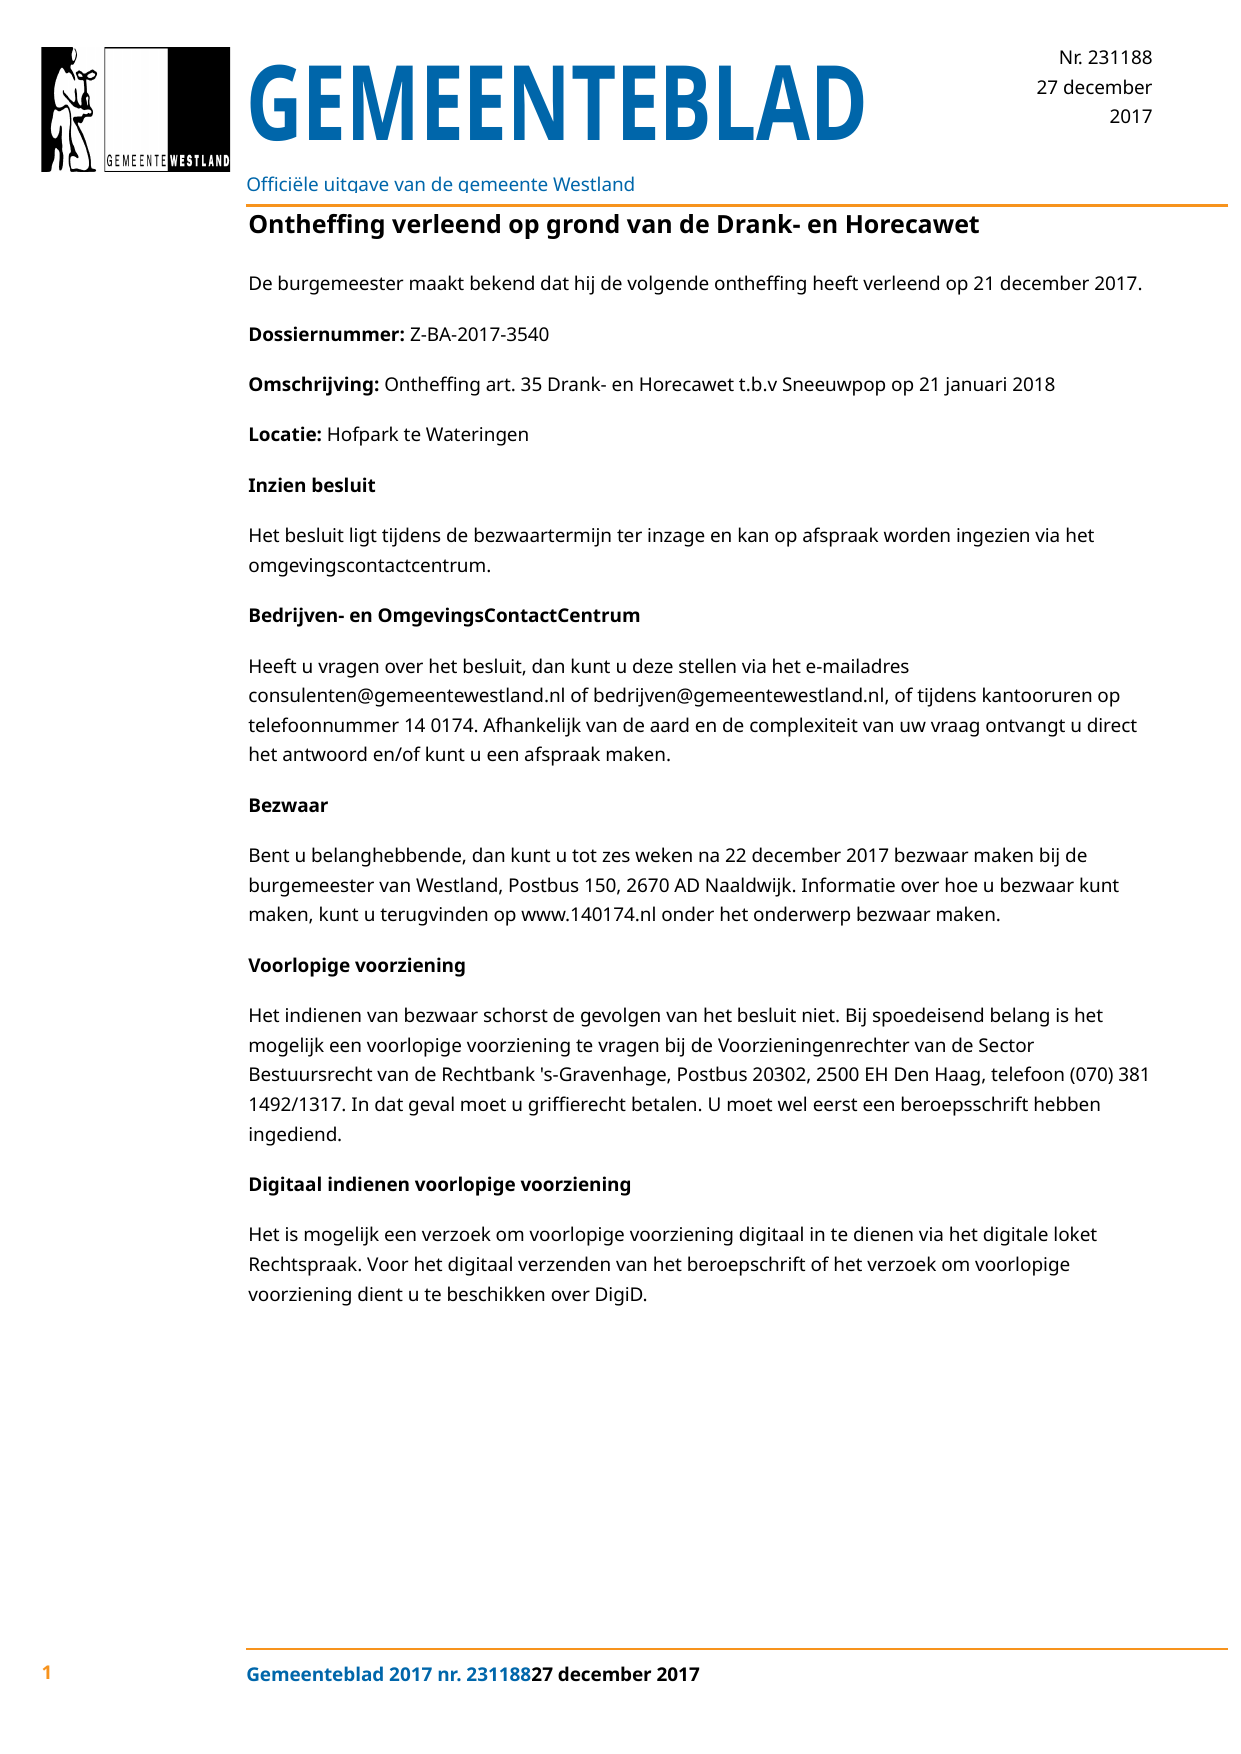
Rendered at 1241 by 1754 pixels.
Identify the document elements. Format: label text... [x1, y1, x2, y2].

text Het indienen van bezwaar schorst de gevolgen van het besluit niet. Bij spoedeisend belang is het mogelijk een voorlopige voorziening te vragen bij de Voorzieningenrechter van de Sector Bestuursrecht van de Rechtbank 's-Gravenhage, Postbus 20302, 2500 EH Den Haag, telefoon (070) 381 1492/1317. In dat geval moet u griffierecht betalen. U moet wel eerst een beroepsschrift hebben ingediend. [248, 1002, 1152, 1146]
text De burgemeester maakt bekend dat hij de volgende ontheffing heeft verleend op 21 december 2017. [248, 270, 1152, 296]
text Heeft u vragen over het besluit, dan kunt u deze stellen via het e-mailadres consulenten@gemeentewestland.nl of bedrijven@gemeentewestland.nl, of tijdens kantooruren op telefoonnummer 14 0174. Afhankelijk van de aard en de complexiteit van uw vraag ontvangt u direct het antwoord en/of kunt u een afspraak maken. [248, 653, 1152, 767]
text Omschrijving: Ontheffing art. 35 Drank- en Horecawet t.b.v Sneeuwpop op 21 januari 2018 [248, 371, 1152, 397]
text Locatie: Hofpark te Wateringen [248, 422, 1152, 447]
text Ontheffing verleend op grond van de Drank- en Horecawet [248, 207, 1152, 241]
text Bezwaar [248, 792, 1152, 818]
picture [41, 47, 231, 172]
text Digitaal indienen voorlopige voorziening [248, 1171, 1152, 1197]
text Voorlopige voorziening [248, 952, 1152, 978]
text Inzien besluit [248, 472, 1152, 498]
text Bent u belanghebbende, dan kunt u tot zes weken na 22 december 2017 bezwaar maken bij de burgemeester van Westland, Postbus 150, 2670 AD Naaldwijk. Informatie over hoe u bezwaar kunt maken, kunt u terugvinden op www.140174.nl onder het onderwerp bezwaar maken. [248, 842, 1152, 927]
text Het besluit ligt tijdens de bezwaartermijn ter inzage en kan op afspraak worden ingezien via het omgevingscontactcentrum. [248, 522, 1152, 578]
text Bedrijven- en OmgevingsContactCentrum [248, 602, 1152, 628]
text Het is mogelijk een verzoek om voorlopige voorziening digitaal in te dienen via het digitale loket Rechtspraak. Voor het digitaal verzenden van het beroepschrift of het verzoek om voorlopige voorziening dient u te beschikken over DigiD. [248, 1222, 1152, 1306]
text Dossiernummer: Z-BA-2017-3540 [248, 321, 1152, 346]
